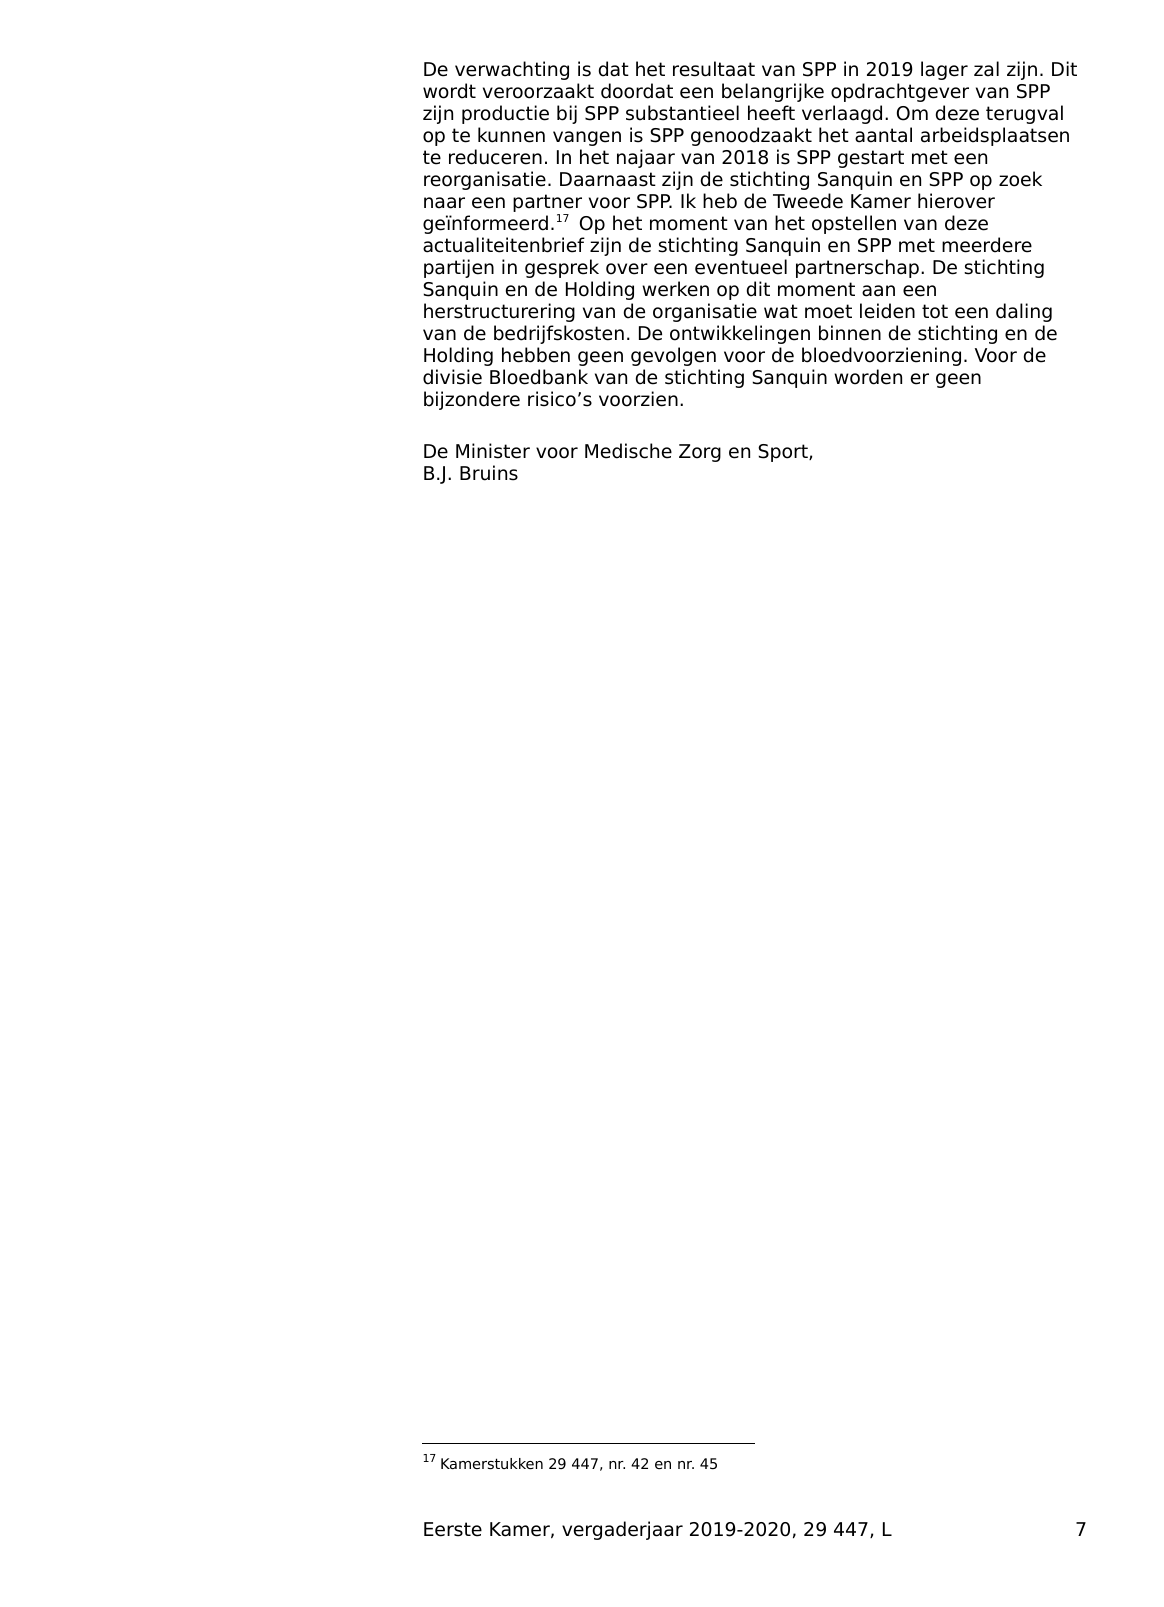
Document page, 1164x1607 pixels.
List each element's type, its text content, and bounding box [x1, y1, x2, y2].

text De verwachting is dat het resultaat van SPP in 2019 lager zal zijn. Dit wordt veroorzaakt doordat een belangrijke opdrachtgever van SPP zijn productie bij SPP substantieel heeft verlaagd. Om deze terugval op te kunnen vangen is SPP genoodzaakt het aantal arbeidsplaatsen te reduceren. In het najaar van 2018 is SPP gestart met een reorganisatie. Daarnaast zijn de stichting Sanquin en SPP op zoek naar een partner voor SPP. Ik heb de Tweede Kamer hierover geïnformeerd. Op het moment van het opstellen van deze actualiteitenbrief zijn de stichting Sanquin en SPP met meerdere partijen in gesprek over een eventueel partnerschap. De stichting Sanquin en de Holding werken op dit moment aan een herstructurering van de organisatie wat moet leiden tot een daling van de bedrijfskosten. De ontwikkelingen binnen de stichting en de Holding hebben geen gevolgen voor de bloedvoorziening. Voor de divisie Bloedbank van de stichting Sanquin worden er geen bijzondere risico’s voorzien. [422, 59, 1087, 411]
text Kamerstukken 29 447, nr. 42 en nr. 45 [422, 1452, 1087, 1474]
text De Minister voor Medische Zorg en Sport, B.J. Bruins [422, 441, 1087, 485]
